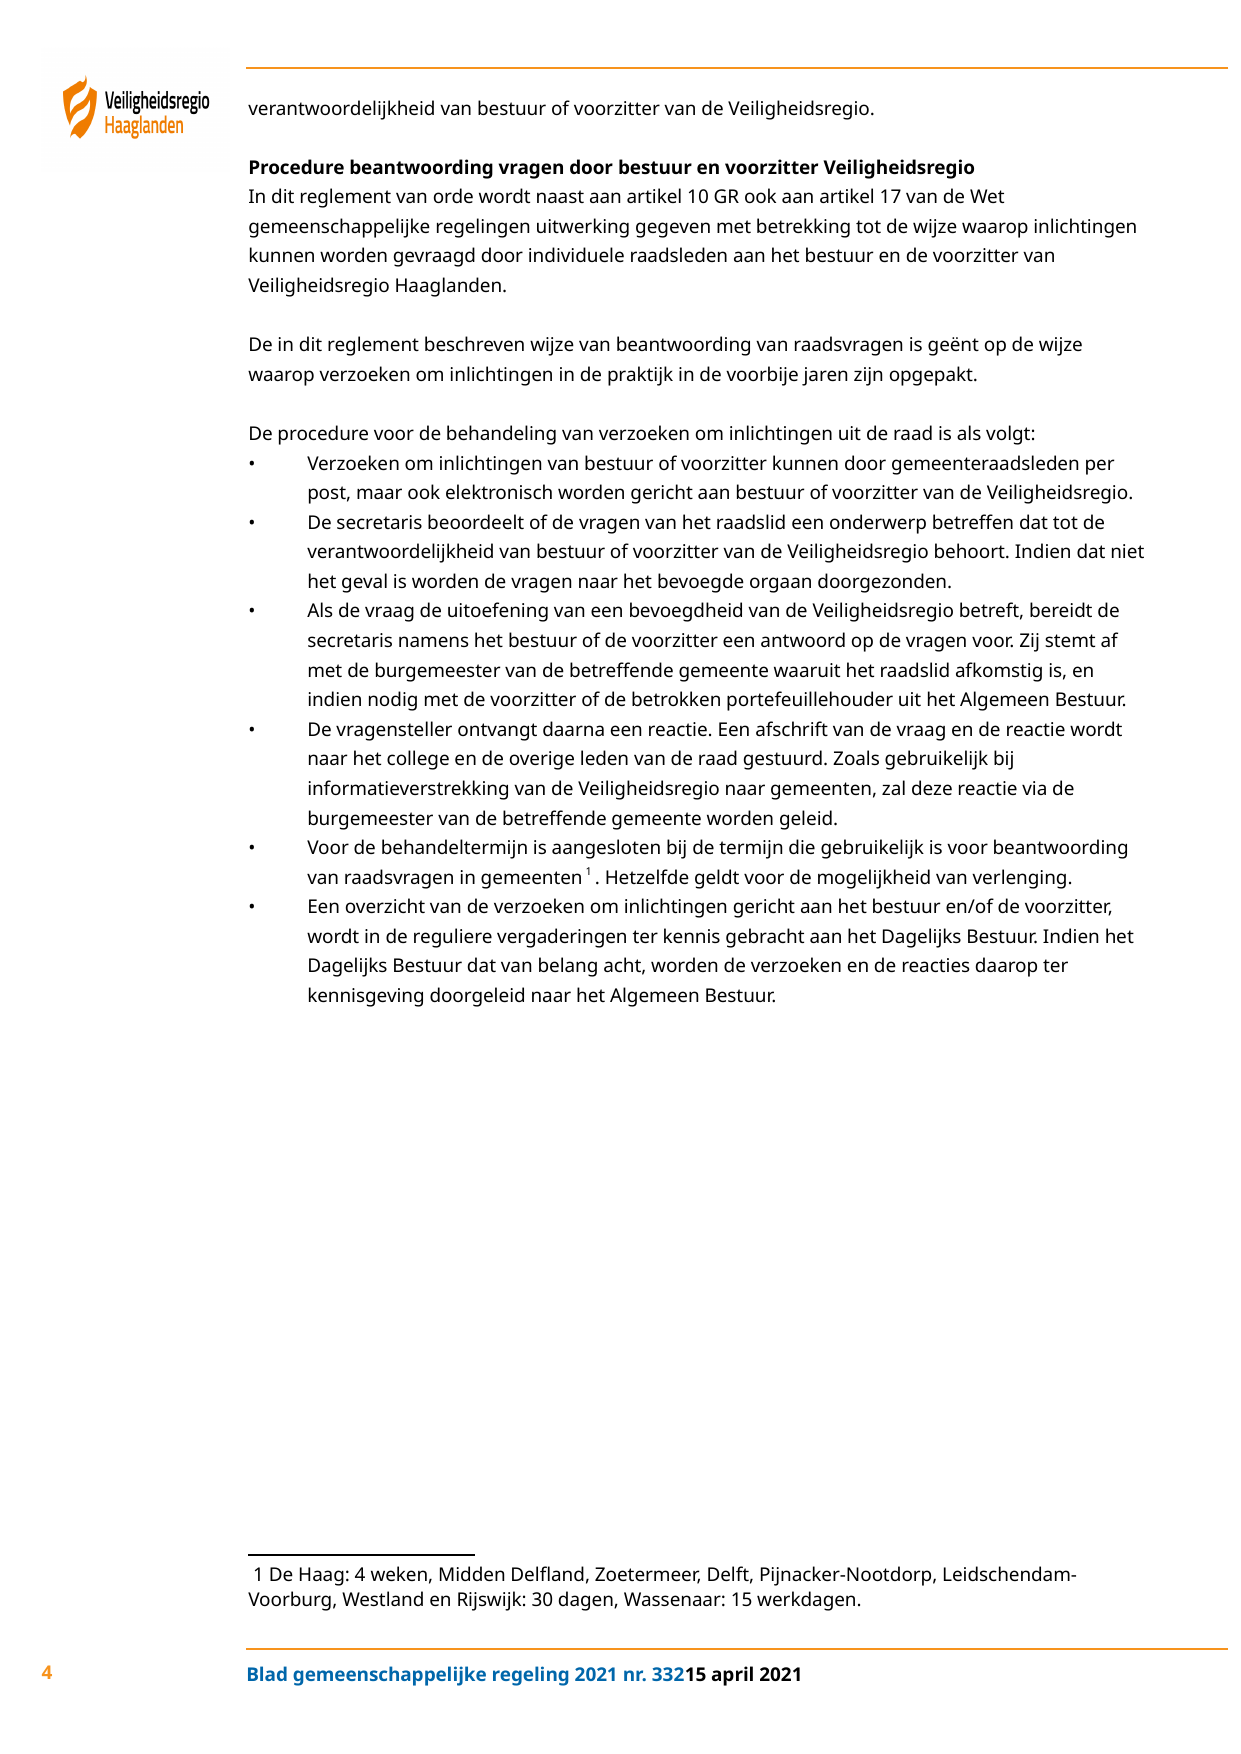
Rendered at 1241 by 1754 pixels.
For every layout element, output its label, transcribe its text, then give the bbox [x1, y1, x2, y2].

list Verzoeken om inlichtingen van bestuur of voorzitter kunnen door gemeenteraadsleden per post, maar ook elektronisch worden gericht aan bestuur of voorzitter van de Veiligheidsregio. [248, 450, 1152, 505]
list Als de vraag de uitoefening van een bevoegdheid van de Veiligheidsregio betreft, bereidt de secretaris namens het bestuur of de voorzitter een antwoord op de vragen voor. Zij stemt af met de burgemeester van de betreffende gemeente waaruit het raadslid afkomstig is, en indien nodig met de voorzitter of de betrokken portefeuillehouder uit het Algemeen Bestuur. [248, 598, 1152, 712]
list De secretaris beoordeelt of de vragen van het raadslid een onderwerp betreffen dat tot de verantwoordelijkheid van bestuur of voorzitter van de Veiligheidsregio behoort. Indien dat niet het geval is worden de vragen naar het bevoegde orgaan doorgezonden. [248, 509, 1152, 594]
list Een overzicht van de verzoeken om inlichtingen gericht aan het bestuur en/of de voorzitter, wordt in de reguliere vergaderingen ter kennis gebracht aan het Dagelijks Bestuur. Indien het Dagelijks Bestuur dat van belang acht, worden de verzoeken en de reacties daarop ter kennisgeving doorgeleid naar het Algemeen Bestuur. [248, 893, 1152, 1008]
picture [41, 47, 231, 172]
list De Haag: 4 weken, Midden Delfland, Zoetermeer, Delft, Pijnacker-Nootdorp, Leidschendam-Voorburg, Westland en Rijswijk: 30 dagen, Wassenaar: 15 werkdagen. [248, 1561, 1152, 1612]
text De in dit reglement beschreven wijze van beantwoording van raadsvragen is geënt op de wijze waarop verzoeken om inlichtingen in de praktijk in de voorbije jaren zijn opgepakt. [248, 331, 1152, 387]
list De vragensteller ontvangt daarna een reactie. Een afschrift van de vraag en de reactie wordt naar het college en de overige leden van de raad gestuurd. Zoals gebruikelijk bij informatieverstrekking van de Veiligheidsregio naar gemeenten, zal deze reactie via de burgemeester van de betreffende gemeente worden geleid. [248, 716, 1152, 831]
text In dit reglement van orde wordt naast aan artikel 10 GR ook aan artikel 17 van de Wet gemeenschappelijke regelingen uitwerking gegeven met betrekking tot de wijze waarop inlichtingen kunnen worden gevraagd door individuele raadsleden aan het bestuur en de voorzitter van Veiligheidsregio Haaglanden. [248, 183, 1152, 298]
list Voor de behandeltermijn is aangesloten bij de termijn die gebruikelijk is voor beantwoording van raadsvragen in gemeenten. Hetzelfde geldt voor de mogelijkheid van verlenging. [248, 834, 1152, 890]
text De procedure voor de behandeling van verzoeken om inlichtingen uit de raad is als volgt: [248, 420, 1152, 446]
text verantwoordelijkheid van bestuur of voorzitter van de Veiligheidsregio. [248, 95, 1152, 121]
text Procedure beantwoording vragen door bestuur en voorzitter Veiligheidsregio [248, 154, 1152, 180]
